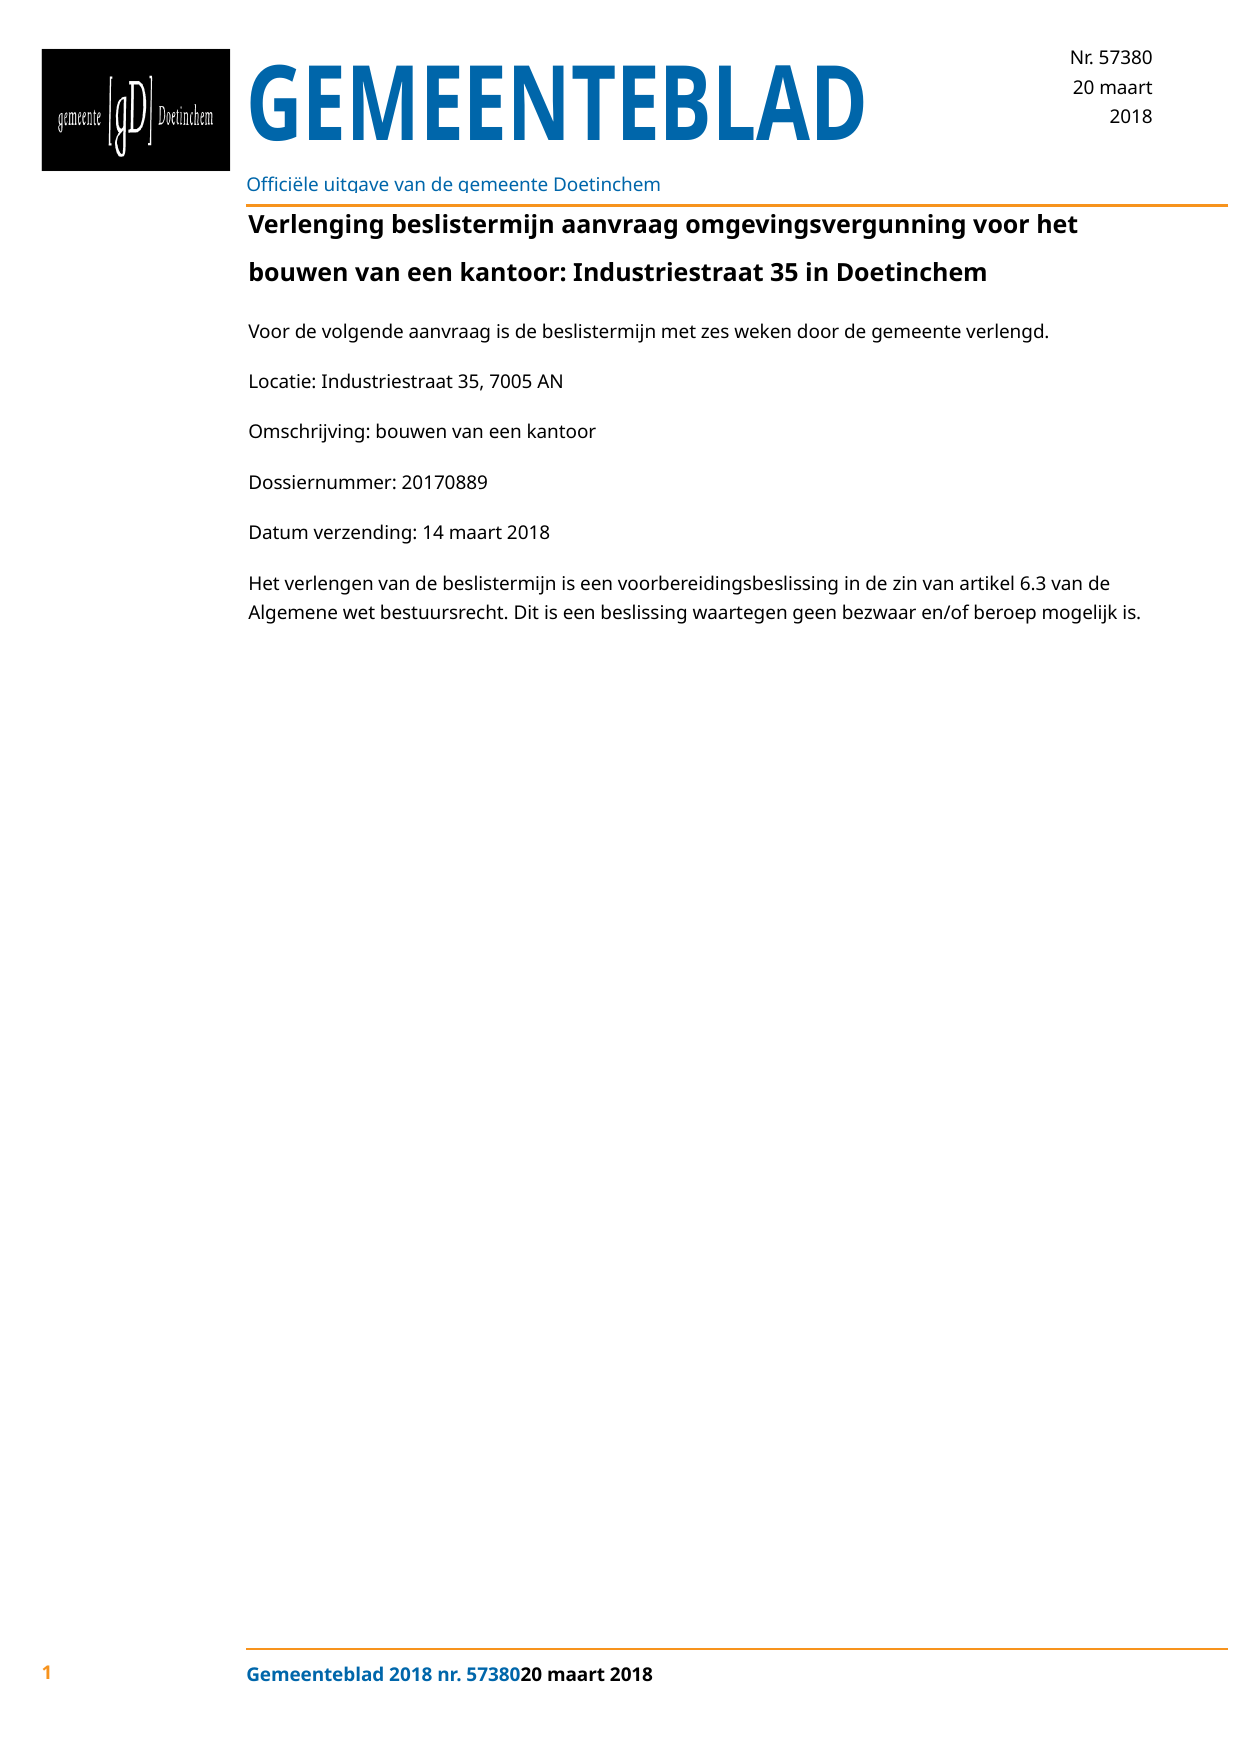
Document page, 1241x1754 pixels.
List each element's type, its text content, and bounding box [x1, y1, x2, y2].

text Omschrijving: bouwen van een kantoor [248, 419, 1152, 444]
text Het verlengen van de beslistermijn is een voorbereidingsbeslissing in de zin van artikel 6.3 van de Algemene wet bestuursrecht. Dit is een beslissing waartegen geen bezwaar en/of beroep mogelijk is. [248, 570, 1152, 625]
text Locatie: Industriestraat 35, 7005 AN [248, 368, 1152, 394]
text Verlenging beslistermijn aanvraag omgevingsvergunning voor het bouwen van een kantoor: Industriestraat 35 in Doetinchem [248, 207, 1152, 288]
text Dossiernummer: 20170889 [248, 469, 1152, 495]
text Voor de volgende aanvraag is de beslistermijn met zes weken door de gemeente verlengd. [248, 318, 1152, 344]
picture [41, 47, 231, 172]
text Datum verzending: 14 maart 2018 [248, 519, 1152, 545]
